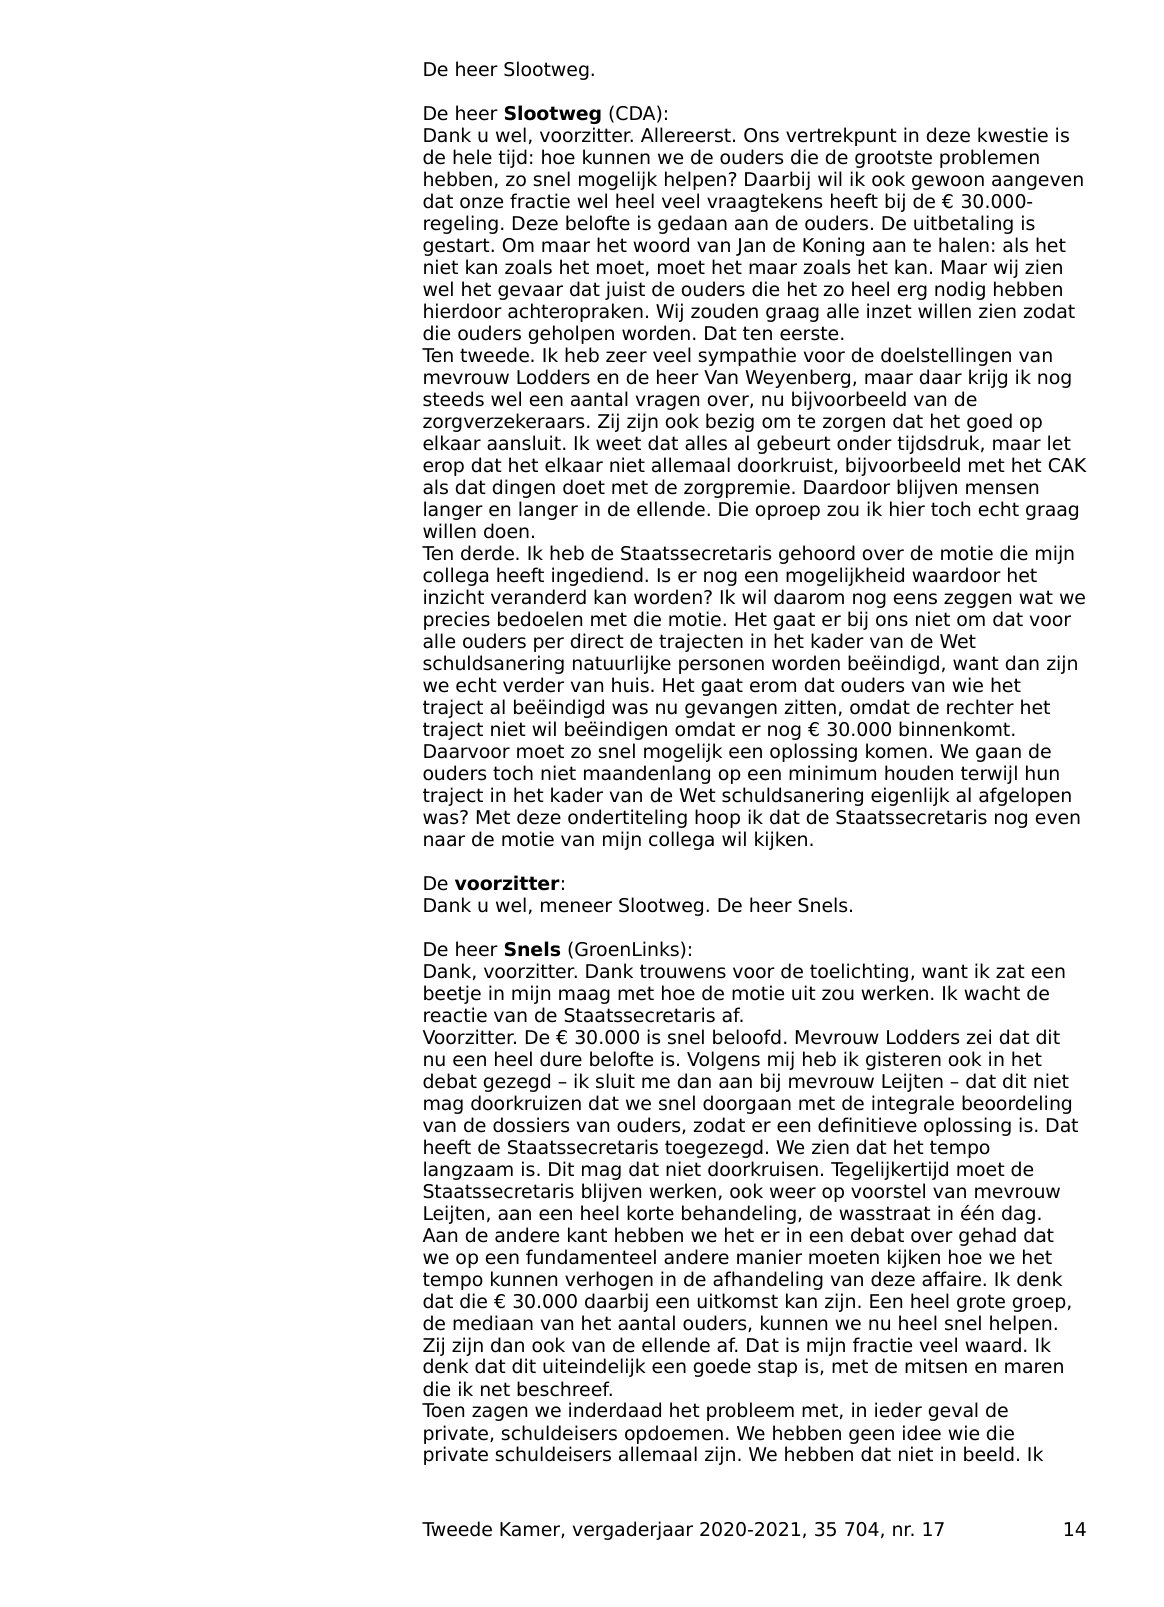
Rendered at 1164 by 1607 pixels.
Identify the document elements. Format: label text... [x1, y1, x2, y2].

text De heer Snels (GroenLinks): [422, 939, 1087, 961]
text Voorzitter. De € 30.000 is snel beloofd. Mevrouw Lodders zei dat dit nu een heel dure belofte is. Volgens mij heb ik gisteren ook in het debat gezegd – ik sluit me dan aan bij mevrouw Leijten – dat dit niet mag doorkruizen dat we snel doorgaan met de integrale beoordeling van de dossiers van ouders, zodat er een definitieve oplossing is. Dat heeft de Staatssecretaris toegezegd. We zien dat het tempo langzaam is. Dit mag dat niet doorkruisen. Tegelijkertijd moet de Staatssecretaris blijven werken, ook weer op voorstel van mevrouw Leijten, aan een heel korte behandeling, de wasstraat in één dag. [422, 1027, 1087, 1224]
text Dank u wel, meneer Slootweg. De heer Snels. [422, 895, 1087, 917]
text De voorzitter: [422, 873, 1087, 895]
text Ten tweede. Ik heb zeer veel sympathie voor de doelstellingen van mevrouw Lodders en de heer Van Weyenberg, maar daar krijg ik nog steeds wel een aantal vragen over, nu bijvoorbeeld van de zorgverzekeraars. Zij zijn ook bezig om te zorgen dat het goed op elkaar aansluit. Ik weet dat alles al gebeurt onder tijdsdruk, maar let erop dat het elkaar niet allemaal doorkruist, bijvoorbeeld met het CAK als dat dingen doet met de zorgpremie. Daardoor blijven mensen langer en langer in de ellende. Die oproep zou ik hier toch echt graag willen doen. [422, 345, 1087, 543]
text De heer Slootweg (CDA): [422, 103, 1087, 125]
text Ten derde. Ik heb de Staatssecretaris gehoord over de motie die mijn collega heeft ingediend. Is er nog een mogelijkheid waardoor het inzicht veranderd kan worden? Ik wil daarom nog eens zeggen wat we precies bedoelen met die motie. Het gaat er bij ons niet om dat voor alle ouders per direct de trajecten in het kader van de Wet schuldsanering natuurlijke personen worden beëindigd, want dan zijn we echt verder van huis. Het gaat erom dat ouders van wie het traject al beëindigd was nu gevangen zitten, omdat de rechter het traject niet wil beëindigen omdat er nog € 30.000 binnenkomt. Daarvoor moet zo snel mogelijk een oplossing komen. We gaan de ouders toch niet maandenlang op een minimum houden terwijl hun traject in het kader van de Wet schuldsanering eigenlijk al afgelopen was? Met deze ondertiteling hoop ik dat de Staatssecretaris nog even naar de motie van mijn collega wil kijken. [422, 543, 1087, 851]
text Dank u wel, voorzitter. Allereerst. Ons vertrekpunt in deze kwestie is de hele tijd: hoe kunnen we de ouders die de grootste problemen hebben, zo snel mogelijk helpen? Daarbij wil ik ook gewoon aangeven dat onze fractie wel heel veel vraagtekens heeft bij de € 30.000-regeling. Deze belofte is gedaan aan de ouders. De uitbetaling is gestart. Om maar het woord van Jan de Koning aan te halen: als het niet kan zoals het moet, moet het maar zoals het kan. Maar wij zien wel het gevaar dat juist de ouders die het zo heel erg nodig hebben hierdoor achteropraken. Wij zouden graag alle inzet willen zien zodat die ouders geholpen worden. Dat ten eerste. [422, 125, 1087, 345]
text Dank, voorzitter. Dank trouwens voor de toelichting, want ik zat een beetje in mijn maag met hoe de motie uit zou werken. Ik wacht de reactie van de Staatssecretaris af. [422, 961, 1087, 1027]
text Toen zagen we inderdaad het probleem met, in ieder geval de private, schuldeisers opdoemen. We hebben geen idee wie die private schuldeisers allemaal zijn. We hebben dat niet in beeld. Ik [422, 1400, 1087, 1466]
text De heer Slootweg. [422, 59, 1087, 81]
text Aan de andere kant hebben we het er in een debat over gehad dat we op een fundamenteel andere manier moeten kijken hoe we het tempo kunnen verhogen in de afhandeling van deze affaire. Ik denk dat die € 30.000 daarbij een uitkomst kan zijn. Een heel grote groep, de mediaan van het aantal ouders, kunnen we nu heel snel helpen. Zij zijn dan ook van de ellende af. Dat is mijn fractie veel waard. Ik denk dat dit uiteindelijk een goede stap is, met de mitsen en maren die ik net beschreef. [422, 1224, 1087, 1400]
